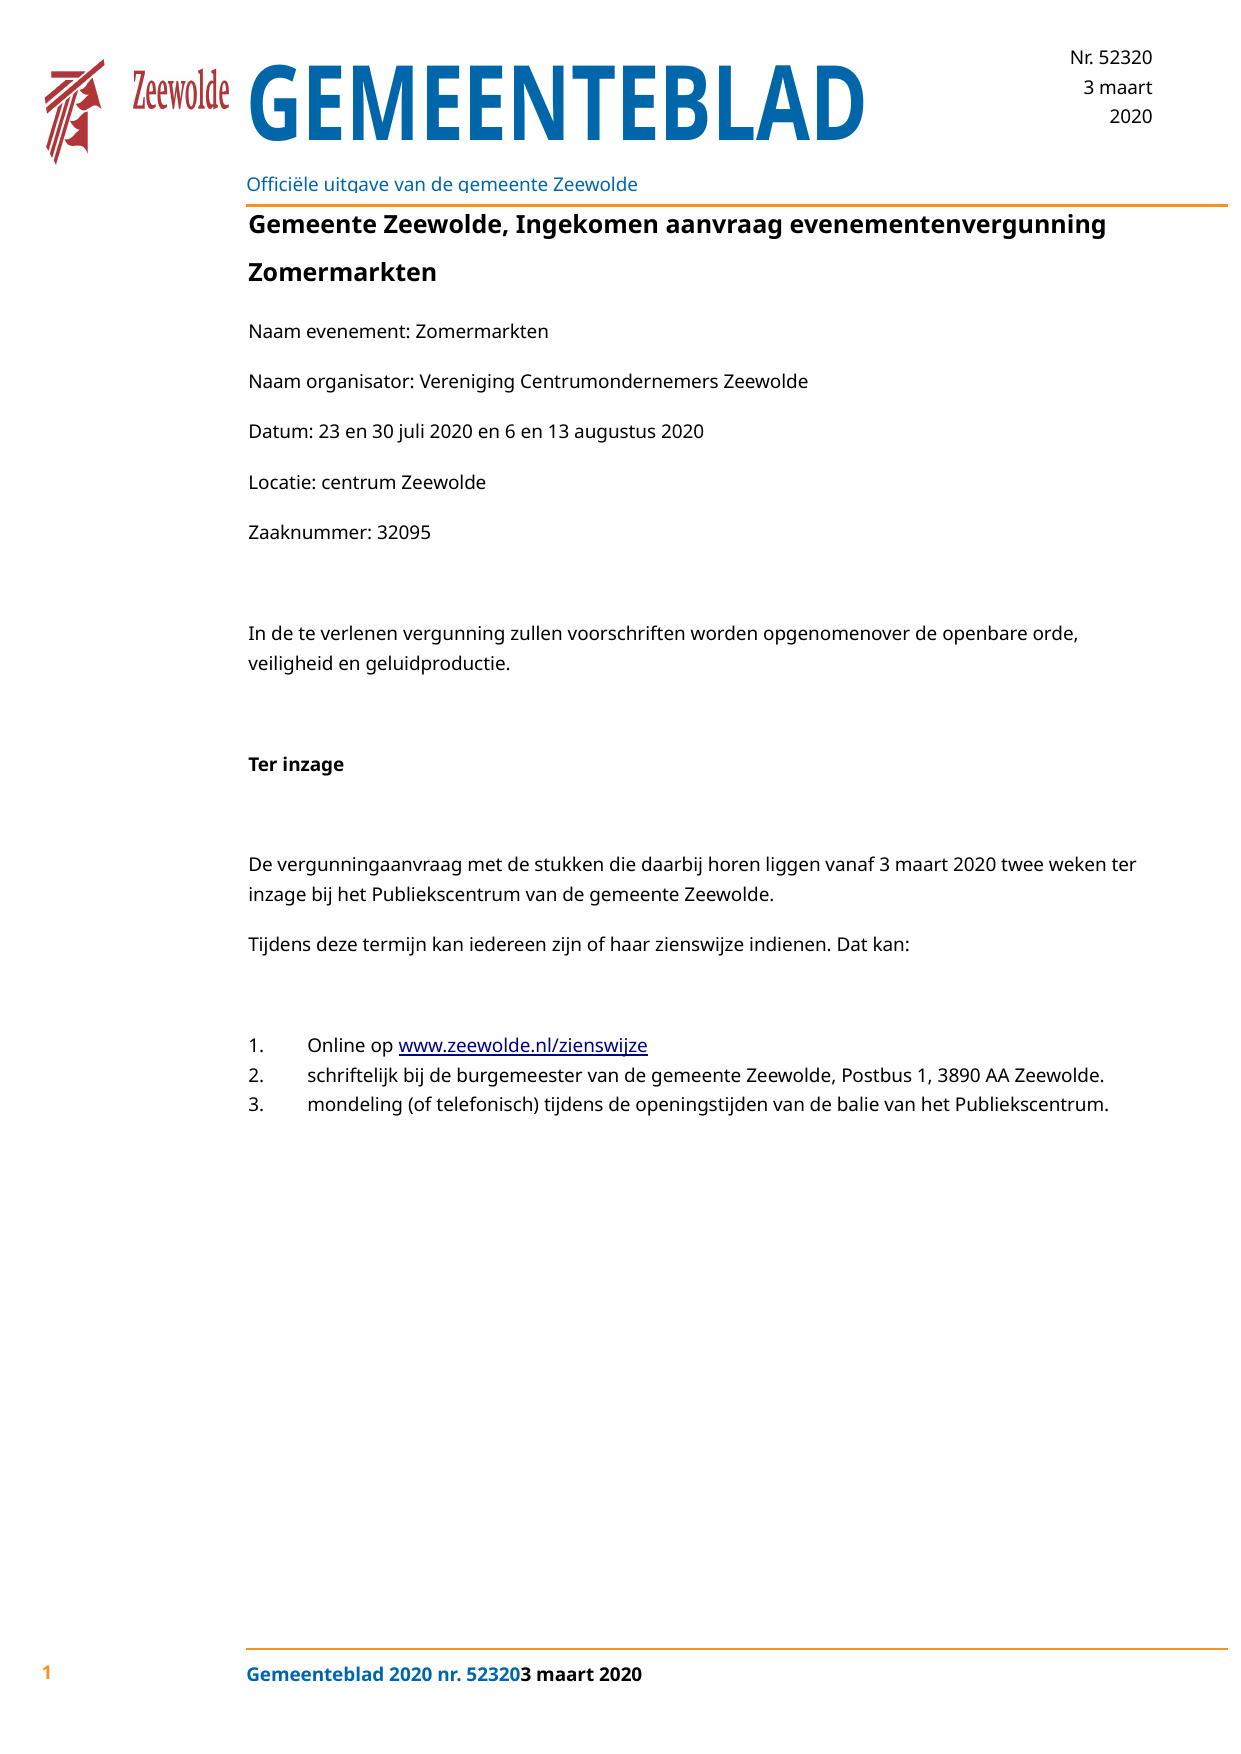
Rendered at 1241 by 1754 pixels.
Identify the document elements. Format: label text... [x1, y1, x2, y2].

text Naam evenement: Zomermarkten [248, 318, 1152, 344]
text Naam organisator: Vereniging Centrumondernemers Zeewolde [248, 368, 1152, 394]
text Zaaknummer: 32095 [248, 519, 1152, 545]
text In de te verlenen vergunning zullen voorschriften worden opgenomenover de openbare orde, veiligheid en geluidproductie. [248, 620, 1152, 676]
list mondeling (of telefonisch) tijdens de openingstijden van de balie van het Publiekscentrum. [248, 1092, 1152, 1117]
text Tijdens deze termijn kan iedereen zijn of haar zienswijze indienen. Dat kan: [248, 932, 1152, 957]
text Gemeente Zeewolde, Ingekomen aanvraag evenementenvergunning Zomermarkten [248, 207, 1152, 288]
picture [41, 47, 231, 172]
text Datum: 23 en 30 juli 2020 en 6 en 13 augustus 2020 [248, 419, 1152, 444]
list Online op www.zeewolde.nl/zienswijze [248, 1032, 1152, 1058]
text Ter inzage [248, 751, 1152, 777]
text De vergunningaanvraag met de stukken die daarbij horen liggen vanaf 3 maart 2020 twee weken ter inzage bij het Publiekscentrum van de gemeente Zeewolde. [248, 852, 1152, 907]
text Locatie: centrum Zeewolde [248, 469, 1152, 495]
list schriftelijk bij de burgemeester van de gemeente Zeewolde, Postbus 1, 3890 AA Zeewolde. [248, 1062, 1152, 1088]
